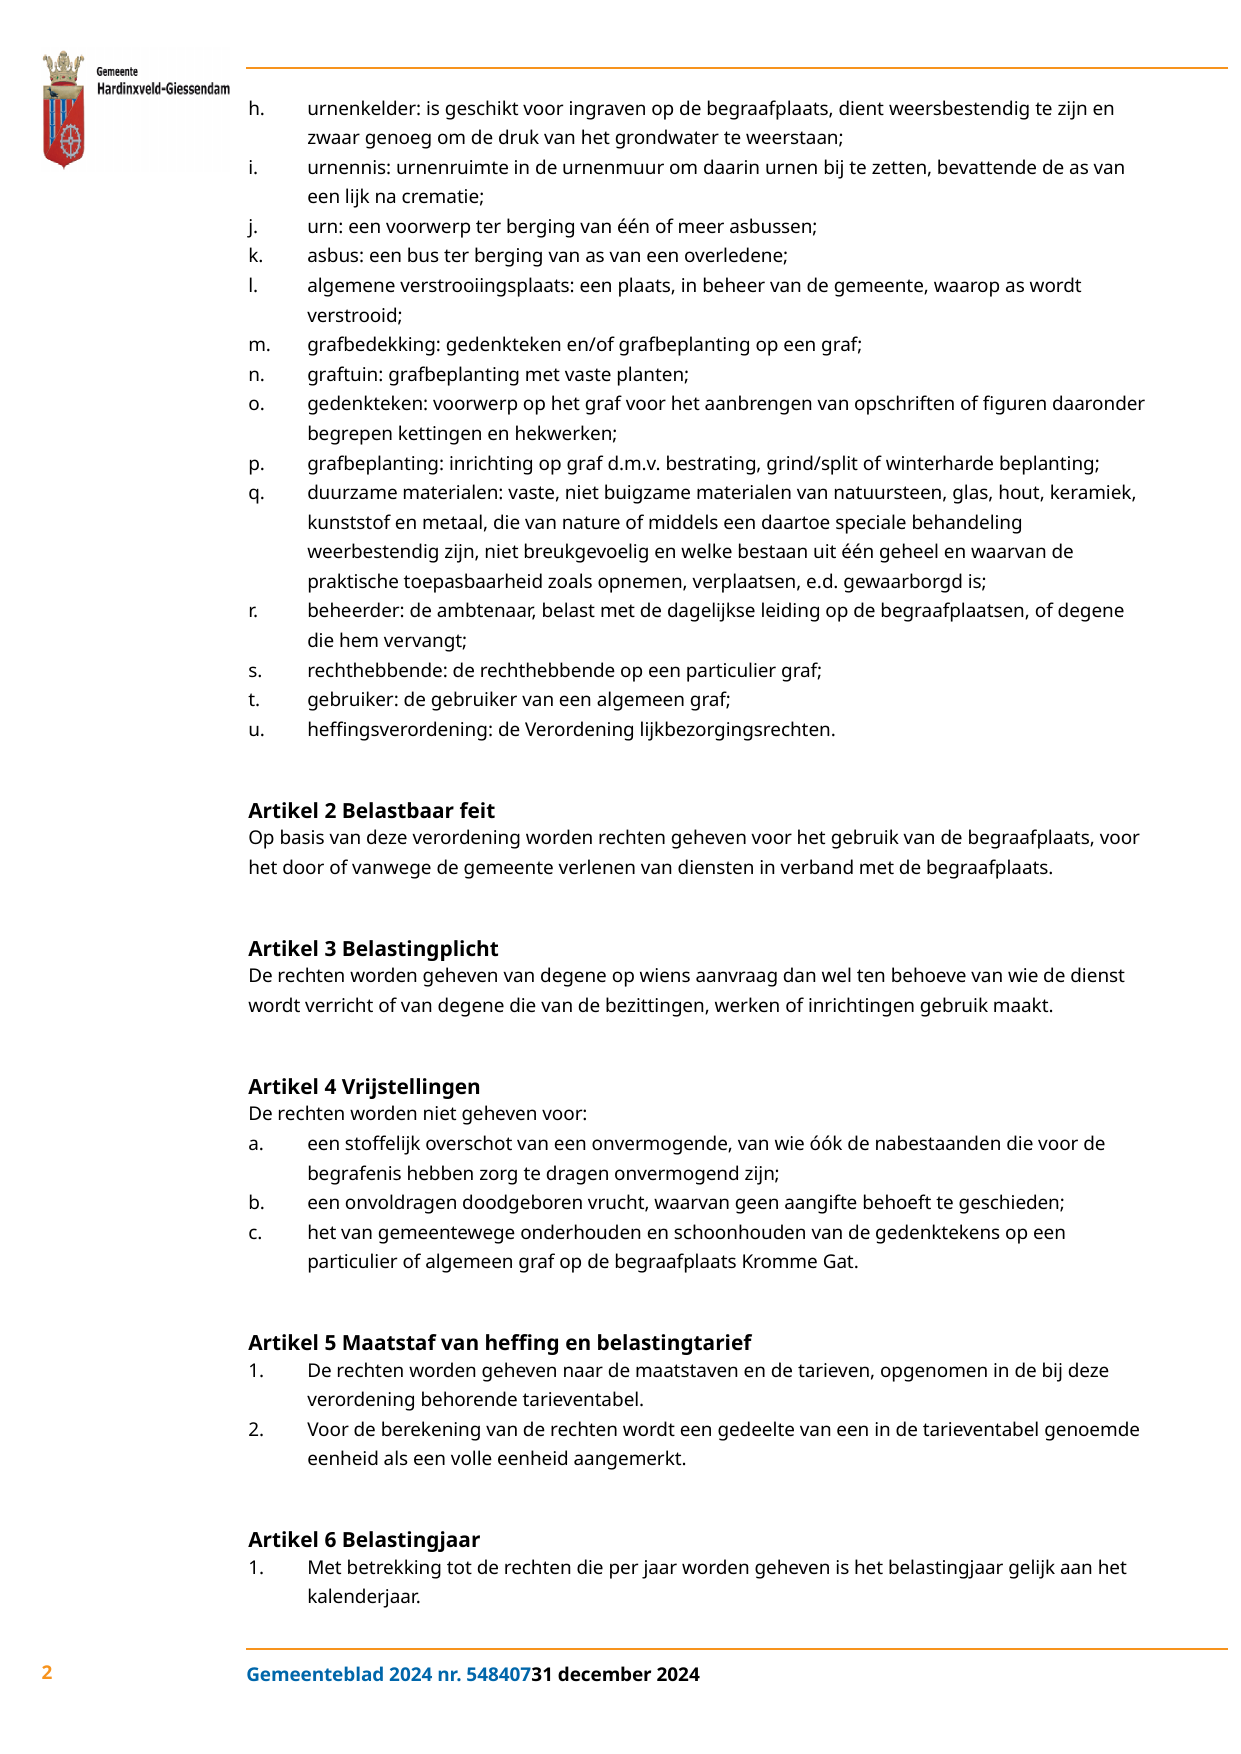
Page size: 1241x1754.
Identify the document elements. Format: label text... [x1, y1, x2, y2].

text De rechten worden niet geheven voor: [248, 1101, 1152, 1126]
list urnennis: urnenruimte in de urnenmuur om daarin urnen bij te zetten, bevattende de as van een lijk na crematie; [248, 154, 1152, 209]
list duurzame materialen: vaste, niet buigzame materialen van natuursteen, glas, hout, keramiek, kunststof en metaal, die van nature of middels een daartoe speciale behandeling weerbestendig zijn, niet breukgevoelig en welke bestaan uit één geheel en waarvan de praktische toepasbaarheid zoals opnemen, verplaatsen, e.d. gewaarborgd is; [248, 479, 1152, 594]
list urnenkelder: is geschikt voor ingraven op de begraafplaats, dient weersbestendig te zijn en zwaar genoeg om de druk van het grondwater te weerstaan; [248, 95, 1152, 150]
list gebruiker: de gebruiker van een algemeen graf; [248, 686, 1152, 712]
list De rechten worden geheven naar de maatstaven en de tarieven, opgenomen in de bij deze verordening behorende tarieventabel. [248, 1357, 1152, 1412]
text Artikel 5 Maatstaf van heffing en belastingtarief [248, 1328, 1152, 1357]
list een stoffelijk overschot van een onvermogende, van wie óók de nabestaanden die voor de begrafenis hebben zorg te dragen onvermogend zijn; [248, 1130, 1152, 1185]
list een onvoldragen doodgeboren vrucht, waarvan geen aangifte behoeft te geschieden; [248, 1189, 1152, 1215]
list grafbedekking: gedenkteken en/of grafbeplanting op een graf; [248, 331, 1152, 357]
list rechthebbende: de rechthebbende op een particulier graf; [248, 657, 1152, 683]
text Artikel 2 Belastbaar feit [248, 796, 1152, 824]
list algemene verstrooiingsplaats: een plaats, in beheer van de gemeente, waarop as wordt verstrooid; [248, 272, 1152, 328]
text Artikel 6 Belastingjaar [248, 1526, 1152, 1554]
text Op basis van deze verordening worden rechten geheven voor het gebruik van de begraafplaats, voor het door of vanwege de gemeente verlenen van diensten in verband met de begraafplaats. [248, 824, 1152, 880]
list gedenkteken: voorwerp op het graf voor het aanbrengen van opschriften of figuren daaronder begrepen kettingen en hekwerken; [248, 391, 1152, 446]
list heffingsverordening: de Verordening lijkbezorgingsrechten. [248, 716, 1152, 742]
list Voor de berekening van de rechten wordt een gedeelte van een in de tarieventabel genoemde eenheid als een volle eenheid aangemerkt. [248, 1416, 1152, 1471]
text Artikel 4 Vrijstellingen [248, 1072, 1152, 1101]
list urn: een voorwerp ter berging van één of meer asbussen; [248, 213, 1152, 239]
list grafbeplanting: inrichting op graf d.m.v. bestrating, grind/split of winterharde beplanting; [248, 450, 1152, 476]
picture [41, 47, 231, 172]
list Met betrekking tot de rechten die per jaar worden geheven is het belastingjaar gelijk aan het kalenderjaar. [248, 1554, 1152, 1609]
text Artikel 3 Belastingplicht [248, 934, 1152, 962]
list graftuin: grafbeplanting met vaste planten; [248, 361, 1152, 387]
text De rechten worden geheven van degene op wiens aanvraag dan wel ten behoeve van wie de dienst wordt verricht of van degene die van de bezittingen, werken of inrichtingen gebruik maakt. [248, 962, 1152, 1018]
list asbus: een bus ter berging van as van een overledene; [248, 243, 1152, 268]
list het van gemeentewege onderhouden en schoonhouden van de gedenktekens op een particulier of algemeen graf op de begraafplaats Kromme Gat. [248, 1219, 1152, 1274]
list beheerder: de ambtenaar, belast met de dagelijkse leiding op de begraafplaatsen, of degene die hem vervangt; [248, 598, 1152, 653]
